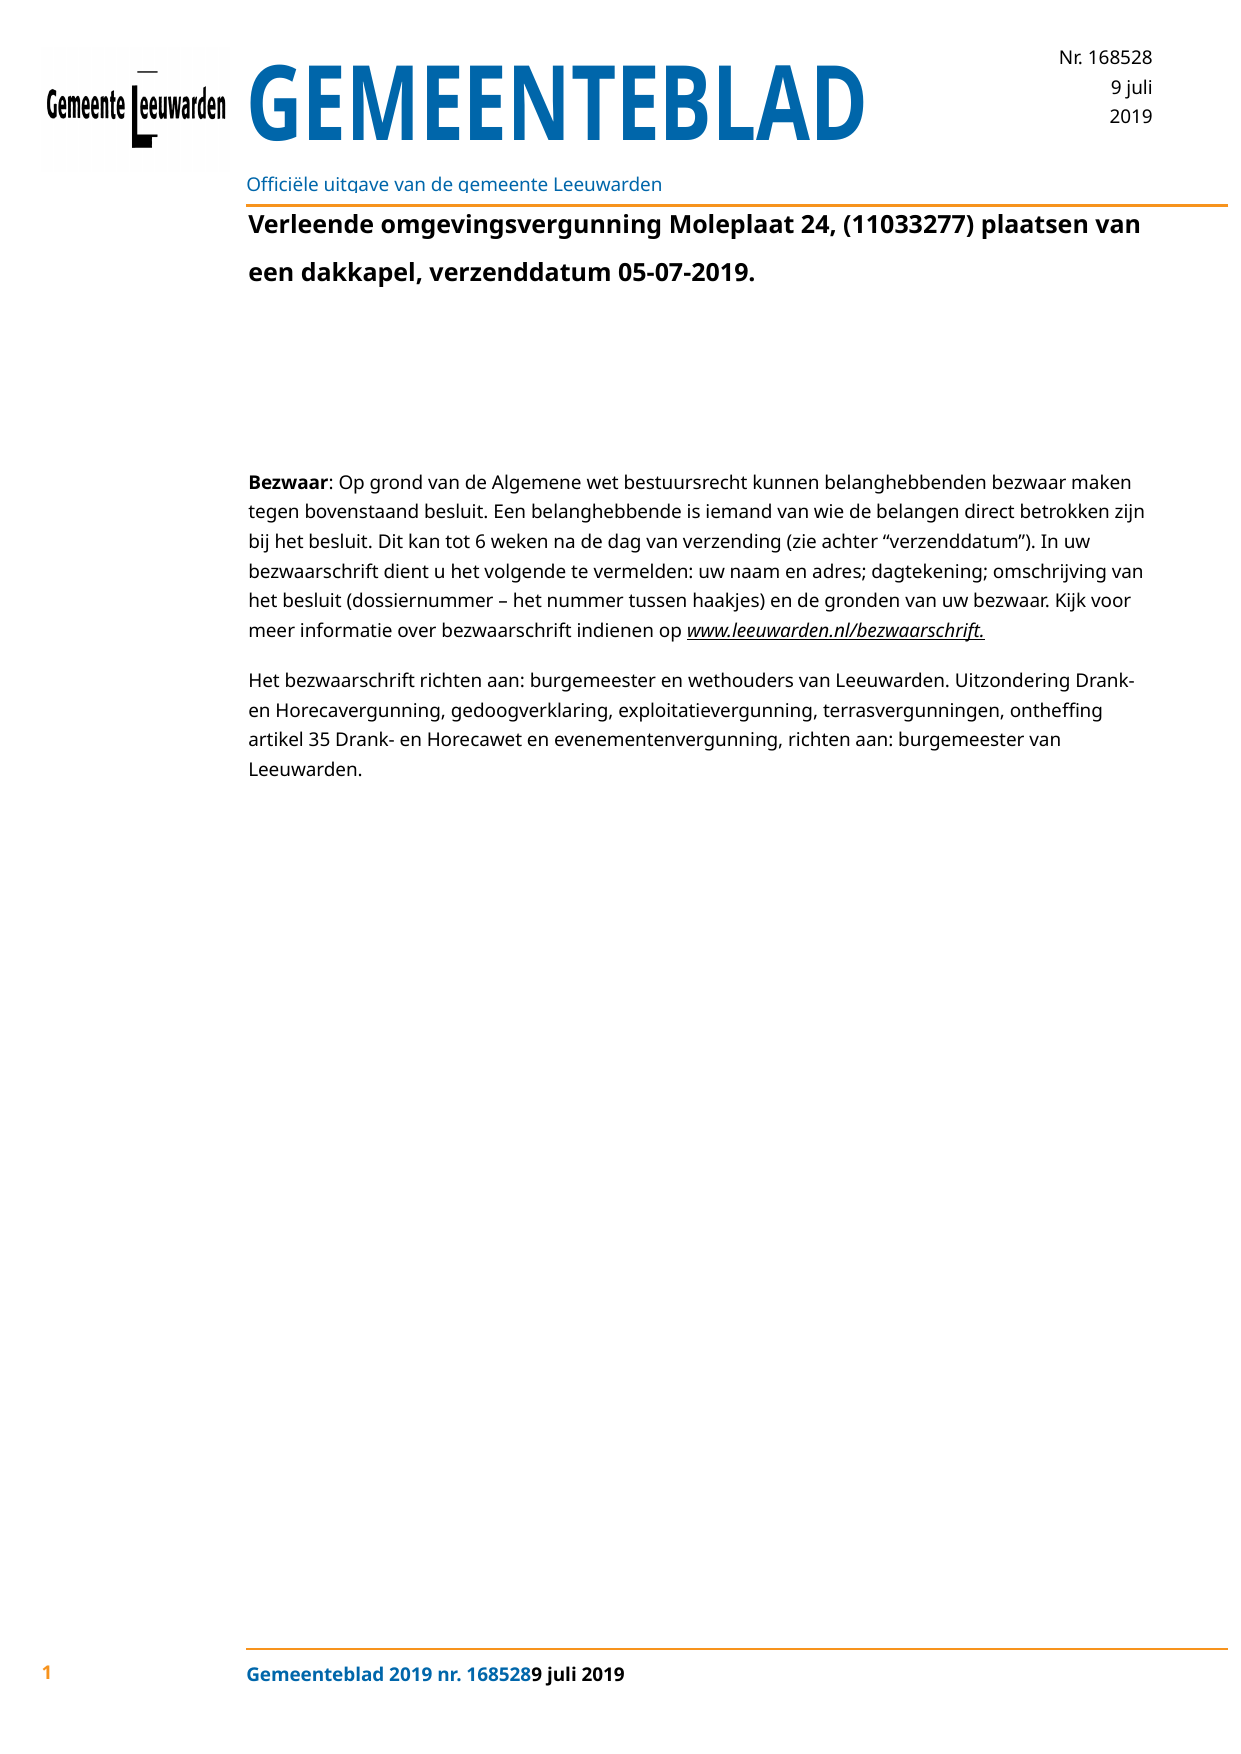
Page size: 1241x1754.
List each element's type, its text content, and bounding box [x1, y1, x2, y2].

text Het bezwaarschrift richten aan: burgemeester en wethouders van Leeuwarden. Uitzondering Drank- en Horecavergunning, gedoogverklaring, exploitatievergunning, terrasvergunningen, ontheffing artikel 35 Drank- en Horecawet en evenementenvergunning, richten aan: burgemeester van Leeuwarden. [248, 667, 1152, 782]
text Verleende omgevingsvergunning Moleplaat 24, (11033277) plaatsen van een dakkapel, verzenddatum 05-07-2019. [248, 207, 1152, 288]
picture [41, 47, 231, 172]
text Bezwaar: Op grond van de Algemene wet bestuursrecht kunnen belanghebbenden bezwaar maken tegen bovenstaand besluit. Een belanghebbende is iemand van wie de belangen direct betrokken zijn bij het besluit. Dit kan tot 6 weken na de dag van verzending (zie achter “verzenddatum”). In uw bezwaarschrift dient u het volgende te vermelden: uw naam en adres; dagtekening; omschrijving van het besluit (dossiernummer – het nummer tussen haakjes) en de gronden van uw bezwaar. Kijk voor meer informatie over bezwaarschrift indienen op www.leeuwarden.nl/bezwaarschrift. [248, 469, 1152, 643]
